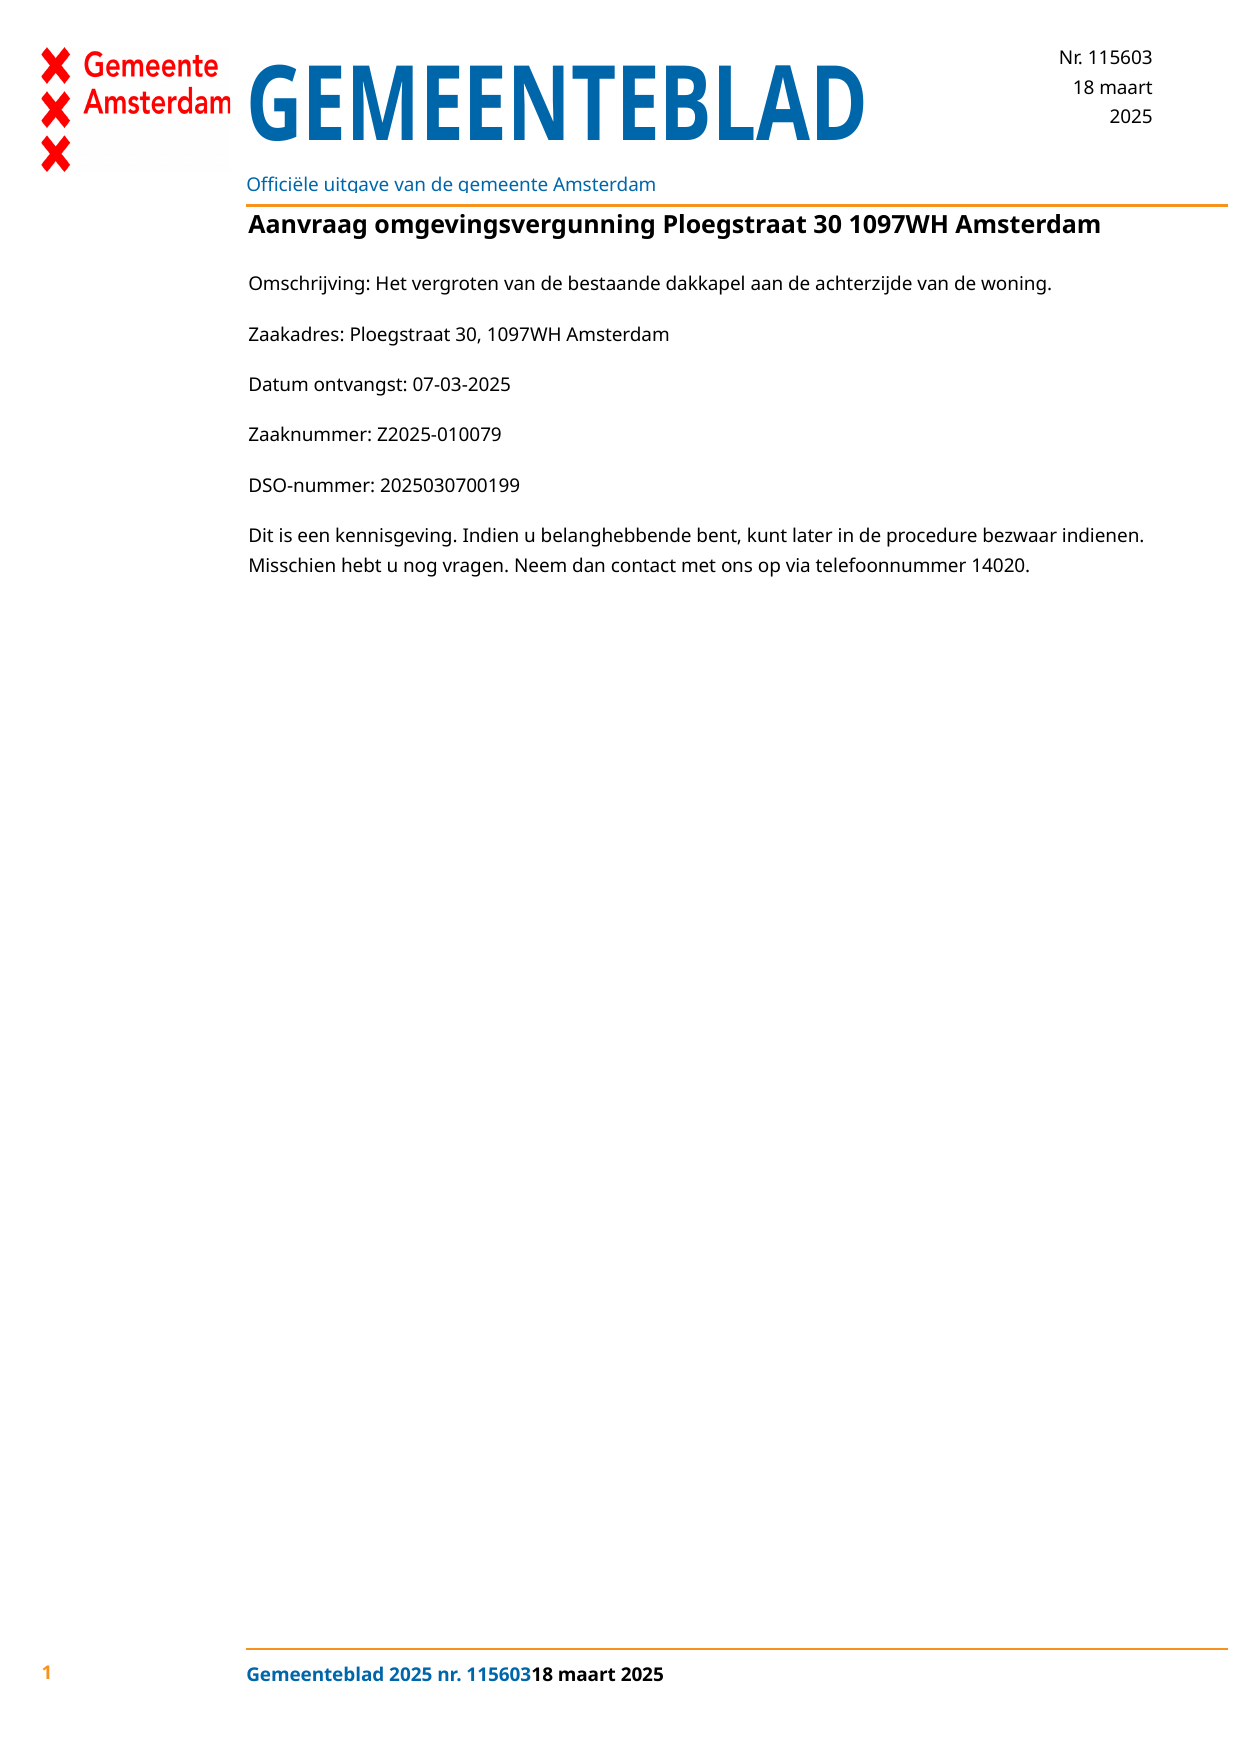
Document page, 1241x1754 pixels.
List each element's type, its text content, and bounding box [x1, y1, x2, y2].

picture [41, 47, 231, 172]
text Omschrijving: Het vergroten van de bestaande dakkapel aan de achterzijde van de woning. [248, 270, 1152, 296]
text Zaakadres: Ploegstraat 30, 1097WH Amsterdam [248, 321, 1152, 346]
text Zaaknummer: Z2025-010079 [248, 422, 1152, 447]
text Dit is een kennisgeving. Indien u belanghebbende bent, kunt later in de procedure bezwaar indienen. Misschien hebt u nog vragen. Neem dan contact met ons op via telefoonnummer 14020. [248, 522, 1152, 578]
text DSO-nummer: 2025030700199 [248, 472, 1152, 498]
text Aanvraag omgevingsvergunning Ploegstraat 30 1097WH Amsterdam [248, 207, 1152, 241]
text Datum ontvangst: 07-03-2025 [248, 371, 1152, 397]
